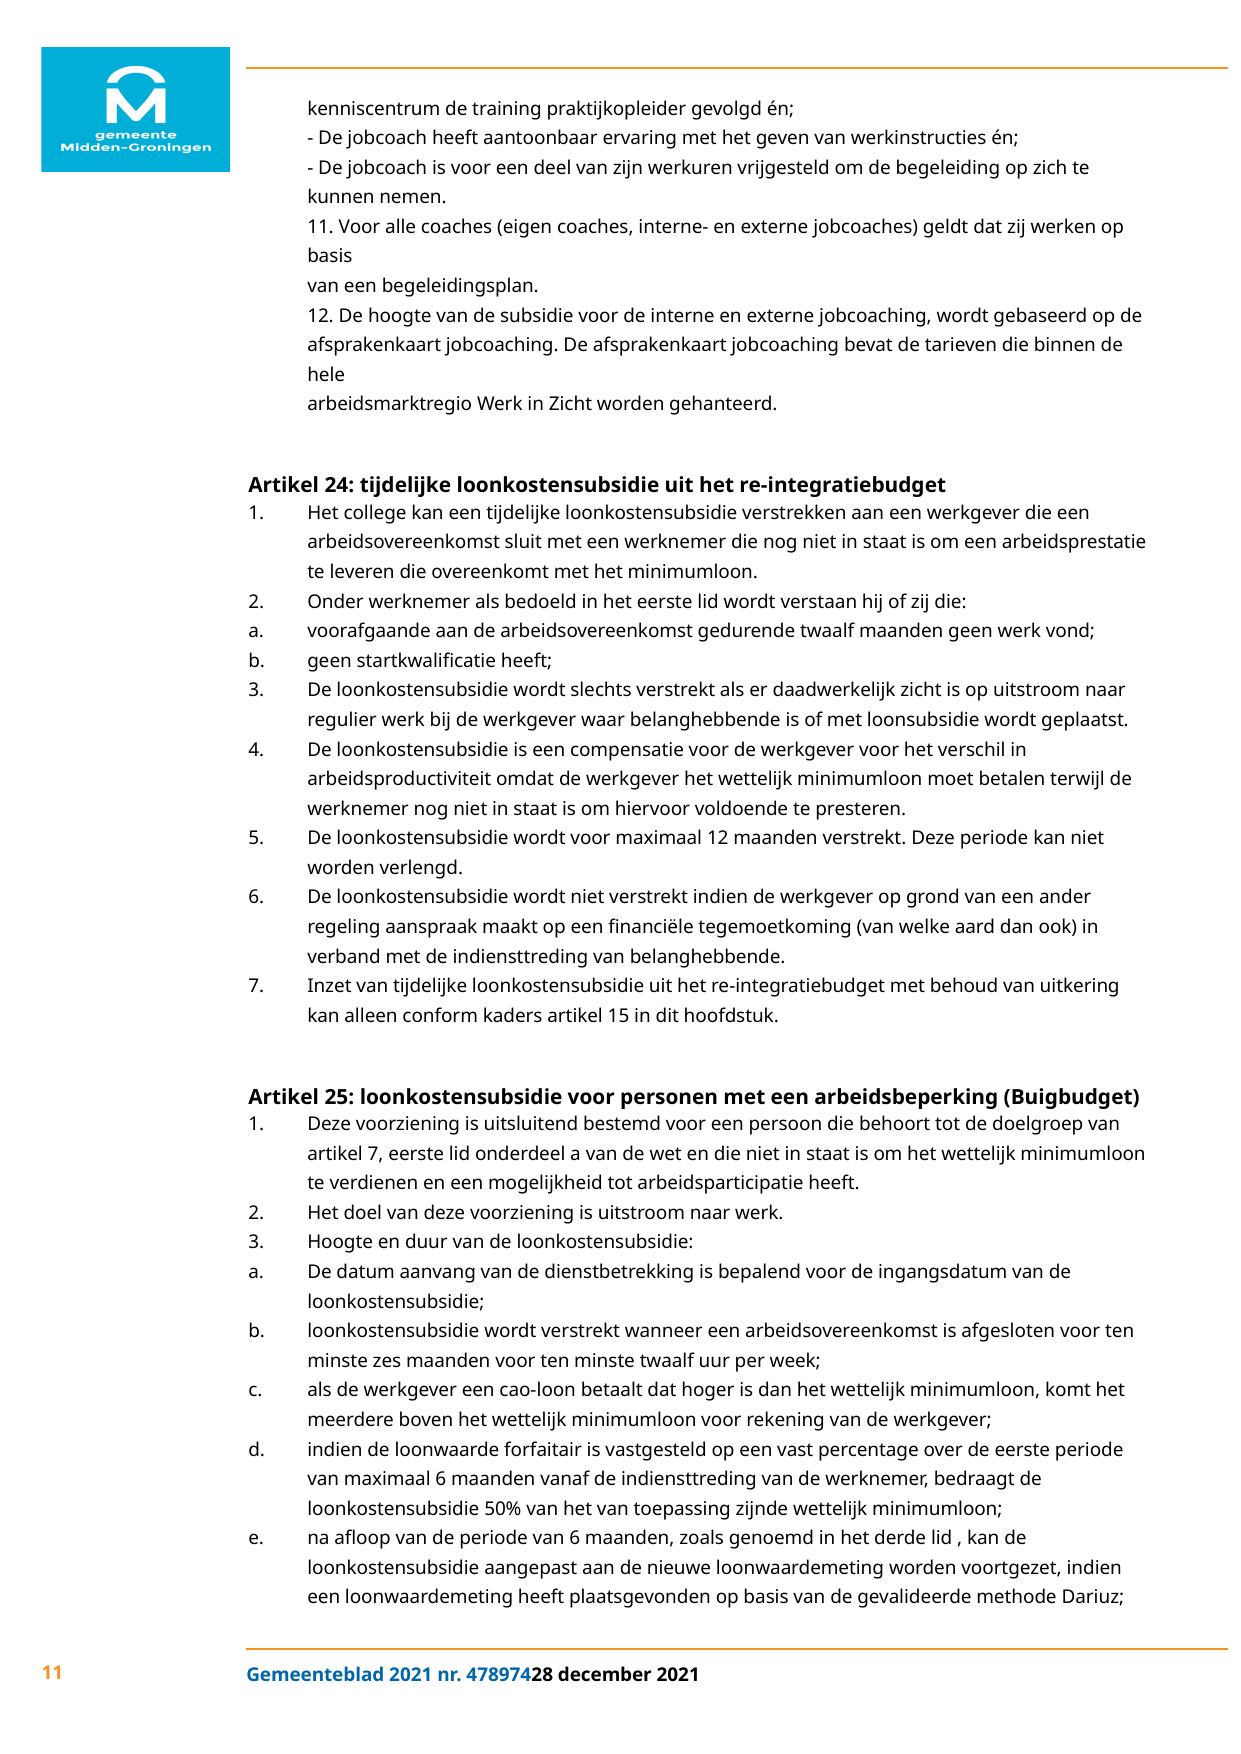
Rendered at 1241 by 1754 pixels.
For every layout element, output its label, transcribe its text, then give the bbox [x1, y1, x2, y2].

list De loonkostensubsidie wordt niet verstrekt indien de werkgever op grond van een ander regeling aanspraak maakt op een financiële tegemoetkoming (van welke aard dan ook) in verband met de indiensttreding van belanghebbende. [248, 884, 1152, 968]
list na afloop van de periode van 6 maanden, zoals genoemd in het derde lid , kan de loonkostensubsidie aangepast aan de nieuwe loonwaardemeting worden voortgezet, indien een loonwaardemeting heeft plaatsgevonden op basis van de gevalideerde methode Dariuz; [248, 1524, 1152, 1609]
list van een begeleidingsplan. [248, 272, 1152, 298]
list Onder werknemer als bedoeld in het eerste lid wordt verstaan hij of zij die: [248, 588, 1152, 613]
list Het doel van deze voorziening is uitstroom naar werk. [248, 1199, 1152, 1225]
list loonkostensubsidie wordt verstrekt wanneer een arbeidsovereenkomst is afgesloten voor ten minste zes maanden voor ten minste twaalf uur per week; [248, 1317, 1152, 1373]
list geen startkwalificatie heeft; [248, 647, 1152, 673]
list De datum aanvang van de dienstbetrekking is bepalend voor de ingangsdatum van de loonkostensubsidie; [248, 1258, 1152, 1314]
list - De jobcoach is voor een deel van zijn werkuren vrijgesteld om de begeleiding op zich te kunnen nemen. [248, 154, 1152, 209]
list - De jobcoach heeft aantoonbaar ervaring met het geven van werkinstructies én; [248, 124, 1152, 150]
list Deze voorziening is uitsluitend bestemd voor een persoon die behoort tot de doelgroep van artikel 7, eerste lid onderdeel a van de wet en die niet in staat is om het wettelijk minimumloon te verdienen en een mogelijkheid tot arbeidsparticipatie heeft. [248, 1110, 1152, 1195]
list voorafgaande aan de arbeidsovereenkomst gedurende twaalf maanden geen werk vond; [248, 617, 1152, 643]
list indien de loonwaarde forfaitair is vastgesteld op een vast percentage over de eerste periode van maximaal 6 maanden vanaf de indiensttreding van de werknemer, bedraagt de loonkostensubsidie 50% van het van toepassing zijnde wettelijk minimumloon; [248, 1436, 1152, 1521]
list afsprakenkaart jobcoaching. De afsprakenkaart jobcoaching bevat de tarieven die binnen de hele [248, 331, 1152, 387]
list De loonkostensubsidie wordt voor maximaal 12 maanden verstrekt. Deze periode kan niet worden verlengd. [248, 824, 1152, 880]
list Inzet van tijdelijke loonkostensubsidie uit het re-integratiebudget met behoud van uitkering kan alleen conform kaders artikel 15 in dit hoofdstuk. [248, 972, 1152, 1028]
text Artikel 24: tijdelijke loonkostensubsidie uit het re-integratiebudget [248, 471, 1152, 499]
list kenniscentrum de training praktijkopleider gevolgd én; [248, 95, 1152, 121]
list 11. Voor alle coaches (eigen coaches, interne- en externe jobcoaches) geldt dat zij werken op basis [248, 213, 1152, 268]
picture [108, 66, 164, 82]
list arbeidsmarktregio Werk in Zicht worden gehanteerd. [248, 391, 1152, 416]
text Artikel 25: loonkostensubsidie voor personen met een arbeidsbeperking (Buigbudget) [248, 1082, 1152, 1110]
picture [184, 146, 190, 153]
list als de werkgever een cao-loon betaalt dat hoger is dan het wettelijk minimumloon, komt het meerdere boven het wettelijk minimumloon voor rekening van de werkgever; [248, 1377, 1152, 1432]
picture [107, 89, 165, 122]
list 12. De hoogte van de subsidie voor de interne en externe jobcoaching, wordt gebaseerd op de [248, 302, 1152, 328]
list De loonkostensubsidie wordt slechts verstrekt als er daadwerkelijk zicht is op uitstroom naar regulier werk bij de werkgever waar belanghebbende is of met loonsubsidie wordt geplaatst. [248, 677, 1152, 732]
list De loonkostensubsidie is een compensatie voor de werkgever voor het verschil in arbeidsproductiviteit omdat de werkgever het wettelijk minimumloon moet betalen terwijl de werknemer nog niet in staat is om hiervoor voldoende te presteren. [248, 736, 1152, 821]
list Het college kan een tijdelijke loonkostensubsidie verstrekken aan een werkgever die een arbeidsovereenkomst sluit met een werknemer die nog niet in staat is om een arbeidsprestatie te leveren die overeenkomt met het minimumloon. [248, 499, 1152, 584]
list Hoogte en duur van de loonkostensubsidie: [248, 1229, 1152, 1254]
